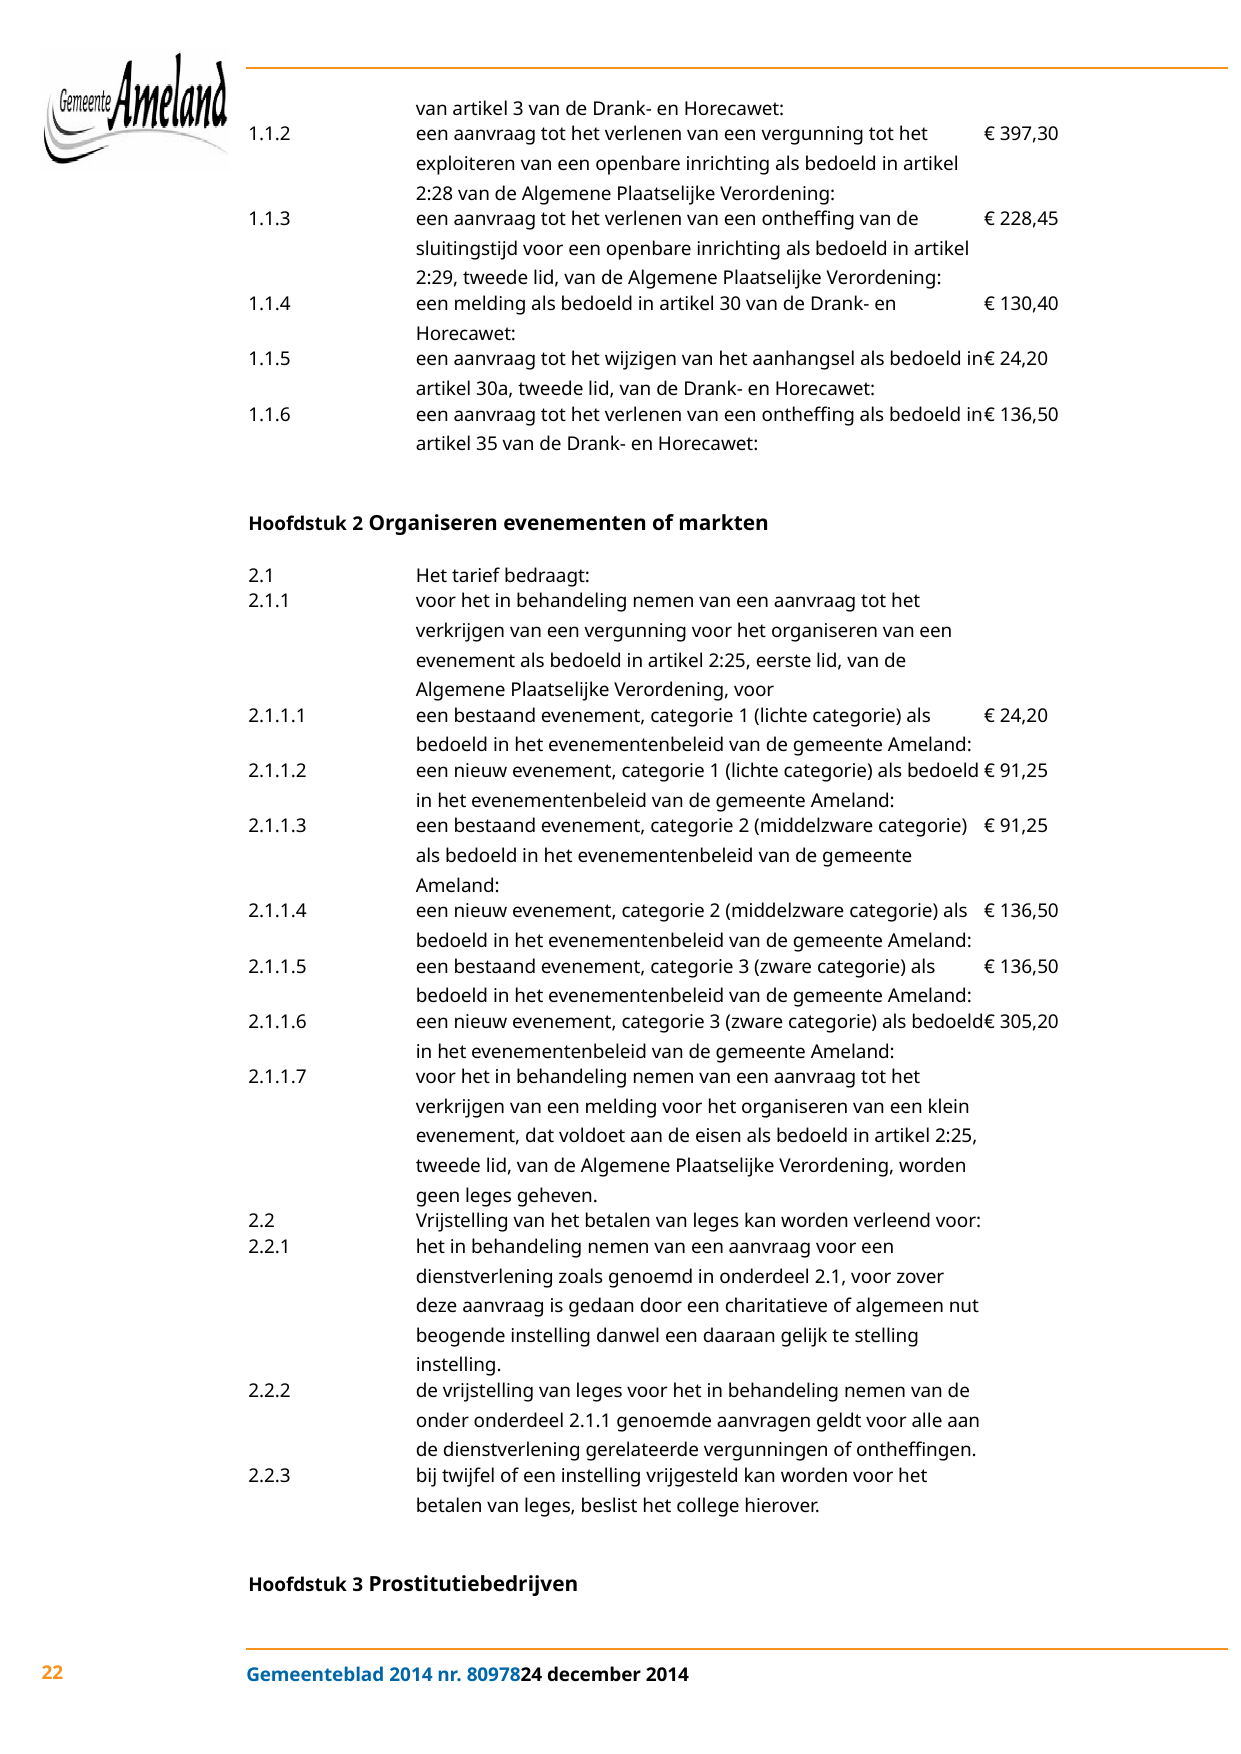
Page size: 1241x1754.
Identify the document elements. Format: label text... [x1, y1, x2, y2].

table_cell € 136,50 [984, 953, 1152, 1008]
table_cell [984, 1208, 1152, 1233]
table_cell 1.1.3 [248, 205, 416, 290]
table_cell 2.1.1.6 [248, 1008, 416, 1063]
table_cell € 91,25 [984, 813, 1152, 898]
table_cell 1.1.5 [248, 346, 416, 401]
table_cell een nieuw evenement, categorie 1 (lichte categorie) als bedoeld in het evenementenbeleid van de gemeente Ameland: [416, 758, 984, 813]
table_cell een aanvraag tot het verlenen van een ontheffing als bedoeld in artikel 35 van de Drank- en Horecawet: [416, 401, 984, 456]
table_cell € 397,30 [984, 121, 1152, 205]
table_header Het tarief bedraagt: [416, 562, 984, 588]
table_cell 1.1.4 [248, 290, 416, 346]
table_cell 2.1.1.7 [248, 1064, 416, 1208]
table_cell de vrijstelling van leges voor het in behandeling nemen van de onder onderdeel 2.1.1 genoemde aanvragen geldt voor alle aan de dienstverlening gerelateerde vergunningen of ontheffingen. [416, 1378, 984, 1462]
table_cell 2.2.2 [248, 1378, 416, 1462]
table_cell [984, 1378, 1152, 1462]
table_header [984, 562, 1152, 588]
table_header 2.1 [248, 562, 416, 588]
table_cell een bestaand evenement, categorie 2 (middelzware categorie) als bedoeld in het evenementenbeleid van de gemeente Ameland: [416, 813, 984, 898]
table_cell 2.1.1 [248, 588, 416, 702]
table_cell een melding als bedoeld in artikel 30 van de Drank- en Horecawet: [416, 290, 984, 346]
table_cell 1.1.2 [248, 121, 416, 205]
table_cell 2.1.1.3 [248, 813, 416, 898]
table_cell 2.1.1.5 [248, 953, 416, 1008]
table_cell een aanvraag tot het verlenen van een vergunning tot het exploiteren van een openbare inrichting als bedoeld in artikel 2:28 van de Algemene Plaatselijke Verordening: [416, 121, 984, 205]
table_cell een aanvraag tot het verlenen van een ontheffing van de sluitingstijd voor een openbare inrichting als bedoeld in artikel 2:29, tweede lid, van de Algemene Plaatselijke Verordening: [416, 205, 984, 290]
table_cell [984, 1233, 1152, 1377]
table_cell 2.1.1.1 [248, 702, 416, 757]
text Hoofdstuk 2 Organiseren evenementen of markten [248, 508, 1152, 536]
table_cell een bestaand evenement, categorie 1 (lichte categorie) als bedoeld in het evenementenbeleid van de gemeente Ameland: [416, 702, 984, 757]
picture [41, 47, 231, 172]
table_cell 2.2.1 [248, 1233, 416, 1377]
table_cell € 130,40 [984, 290, 1152, 346]
table_cell bij twijfel of een instelling vrijgesteld kan worden voor het betalen van leges, beslist het college hierover. [416, 1462, 984, 1518]
table_cell [984, 588, 1152, 702]
table_cell € 24,20 [984, 702, 1152, 757]
table_cell een nieuw evenement, categorie 3 (zware categorie) als bedoeld in het evenementenbeleid van de gemeente Ameland: [416, 1008, 984, 1063]
table_cell € 24,20 [984, 346, 1152, 401]
table_cell [984, 1064, 1152, 1208]
table_cell 2.1.1.2 [248, 758, 416, 813]
table_cell 1.1.6 [248, 401, 416, 456]
table_cell [248, 95, 416, 121]
table_cell voor het in behandeling nemen van een aanvraag tot het verkrijgen van een melding voor het organiseren van een klein evenement, dat voldoet aan de eisen als bedoeld in artikel 2:25, tweede lid, van de Algemene Plaatselijke Verordening, worden geen leges geheven. [416, 1064, 984, 1208]
table_cell een nieuw evenement, categorie 2 (middelzware categorie) als bedoeld in het evenementenbeleid van de gemeente Ameland: [416, 898, 984, 953]
table_cell 2.1.1.4 [248, 898, 416, 953]
table_cell van artikel 3 van de Drank- en Horecawet: [416, 95, 984, 121]
table_cell [984, 1462, 1152, 1518]
text Hoofdstuk 3 Prostitutiebedrijven [248, 1569, 1152, 1597]
table_cell voor het in behandeling nemen van een aanvraag tot het verkrijgen van een vergunning voor het organiseren van een evenement als bedoeld in artikel 2:25, eerste lid, van de Algemene Plaatselijke Verordening, voor [416, 588, 984, 702]
table_cell € 228,45 [984, 205, 1152, 290]
table_cell [984, 95, 1152, 121]
table_cell een aanvraag tot het wijzigen van het aanhangsel als bedoeld in artikel 30a, tweede lid, van de Drank- en Horecawet: [416, 346, 984, 401]
table_cell 2.2.3 [248, 1462, 416, 1518]
table_cell € 91,25 [984, 758, 1152, 813]
table_cell het in behandeling nemen van een aanvraag voor een dienstverlening zoals genoemd in onderdeel 2.1, voor zover deze aanvraag is gedaan door een charitatieve of algemeen nut beogende instelling danwel een daaraan gelijk te stelling instelling. [416, 1233, 984, 1377]
table_cell 2.2 [248, 1208, 416, 1233]
table_cell € 136,50 [984, 898, 1152, 953]
table_cell Vrijstelling van het betalen van leges kan worden verleend voor: [416, 1208, 984, 1233]
table_cell € 305,20 [984, 1008, 1152, 1063]
table_cell € 136,50 [984, 401, 1152, 456]
table_cell een bestaand evenement, categorie 3 (zware categorie) als bedoeld in het evenementenbeleid van de gemeente Ameland: [416, 953, 984, 1008]
